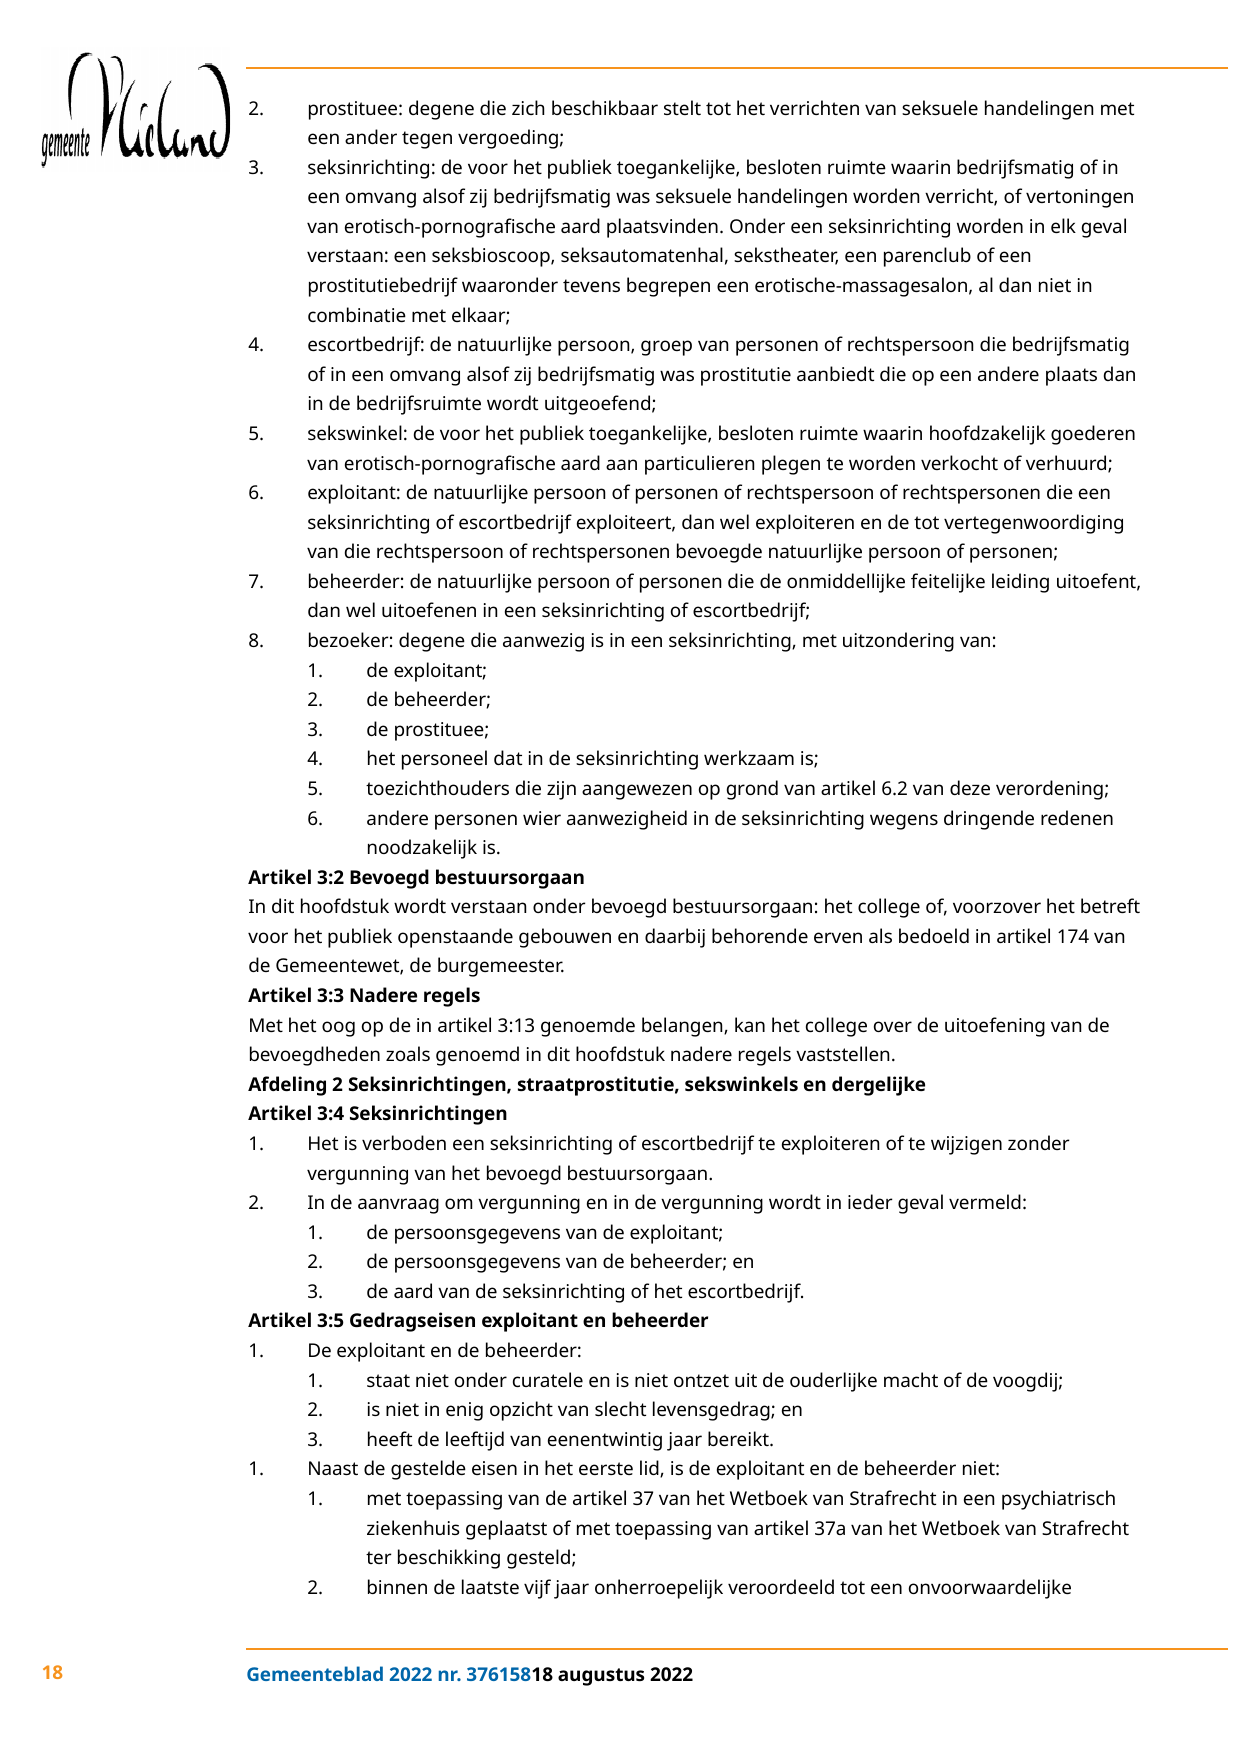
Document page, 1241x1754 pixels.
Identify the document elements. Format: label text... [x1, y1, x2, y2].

text Artikel 3:5 Gedragseisen exploitant en beheerder [248, 1308, 1152, 1333]
list Het is verboden een seksinrichting of escortbedrijf te exploiteren of te wijzigen zonder vergunning van het bevoegd bestuursorgaan. [248, 1130, 1152, 1186]
list sekswinkel: de voor het publiek toegankelijke, besloten ruimte waarin hoofdzakelijk goederen van erotisch-pornografische aard aan particulieren plegen te worden verkocht of verhuurd; [248, 420, 1152, 476]
list met toepassing van de artikel 37 van het Wetboek van Strafrecht in een psychiatrisch ziekenhuis geplaatst of met toepassing van artikel 37a van het Wetboek van Strafrecht ter beschikking gesteld; [307, 1485, 1152, 1570]
list de aard van de seksinrichting of het escortbedrijf. [307, 1278, 1152, 1304]
list Naast de gestelde eisen in het eerste lid, is de exploitant en de beheerder niet: [248, 1456, 1152, 1481]
text Artikel 3:2 Bevoegd bestuursorgaan [248, 864, 1152, 890]
text In dit hoofdstuk wordt verstaan onder bevoegd bestuursorgaan: het college of, voorzover het betreft voor het publiek openstaande gebouwen en daarbij behorende erven als bedoeld in artikel 174 van de Gemeentewet, de burgemeester. [248, 893, 1152, 978]
text Artikel 3:3 Nadere regels [248, 982, 1152, 1008]
list andere personen wier aanwezigheid in de seksinrichting wegens dringende redenen noodzakelijk is. [307, 805, 1152, 860]
list de exploitant; [307, 657, 1152, 683]
list de persoonsgegevens van de exploitant; [307, 1219, 1152, 1245]
list seksinrichting: de voor het publiek toegankelijke, besloten ruimte waarin bedrijfsmatig of in een omvang alsof zij bedrijfsmatig was seksuele handelingen worden verricht, of vertoningen van erotisch-pornografische aard plaatsvinden. Onder een seksinrichting worden in elk geval verstaan: een seksbioscoop, seksautomatenhal, sekstheater, een parenclub of een prostitutiebedrijf waaronder tevens begrepen een erotische-massagesalon, al dan niet in combinatie met elkaar; [248, 154, 1152, 328]
list binnen de laatste vijf jaar onherroepelijk veroordeeld tot een onvoorwaardelijke [307, 1574, 1152, 1600]
text Met het oog op de in artikel 3:13 genoemde belangen, kan het college over de uitoefening van de bevoegdheden zoals genoemd in dit hoofdstuk nadere regels vaststellen. [248, 1012, 1152, 1067]
list De exploitant en de beheerder: [248, 1337, 1152, 1363]
list escortbedrijf: de natuurlijke persoon, groep van personen of rechtspersoon die bedrijfsmatig of in een omvang alsof zij bedrijfsmatig was prostitutie aanbiedt die op een andere plaats dan in de bedrijfsruimte wordt uitgeoefend; [248, 331, 1152, 416]
text Artikel 3:4 Seksinrichtingen [248, 1101, 1152, 1126]
text Afdeling 2 Seksinrichtingen, straatprostitutie, sekswinkels en dergelijke [248, 1071, 1152, 1097]
list de persoonsgegevens van de beheerder; en [307, 1248, 1152, 1274]
picture [41, 47, 231, 172]
list heeft de leeftijd van eenentwintig jaar bereikt. [307, 1426, 1152, 1452]
list de prostituee; [307, 716, 1152, 742]
list is niet in enig opzicht van slecht levensgedrag; en [307, 1396, 1152, 1422]
list prostituee: degene die zich beschikbaar stelt tot het verrichten van seksuele handelingen met een ander tegen vergoeding; [248, 95, 1152, 150]
list de beheerder; [307, 686, 1152, 712]
list beheerder: de natuurlijke persoon of personen die de onmiddellijke feitelijke leiding uitoefent, dan wel uitoefenen in een seksinrichting of escortbedrijf; [248, 568, 1152, 623]
list In de aanvraag om vergunning en in de vergunning wordt in ieder geval vermeld: [248, 1189, 1152, 1215]
list staat niet onder curatele en is niet ontzet uit de ouderlijke macht of de voogdij; [307, 1367, 1152, 1393]
list exploitant: de natuurlijke persoon of personen of rechtspersoon of rechtspersonen die een seksinrichting of escortbedrijf exploiteert, dan wel exploiteren en de tot vertegenwoordiging van die rechtspersoon of rechtspersonen bevoegde natuurlijke persoon of personen; [248, 479, 1152, 564]
list toezichthouders die zijn aangewezen op grond van artikel 6.2 van deze verordening; [307, 775, 1152, 801]
list bezoeker: degene die aanwezig is in een seksinrichting, met uitzondering van: [248, 627, 1152, 653]
list het personeel dat in de seksinrichting werkzaam is; [307, 746, 1152, 771]
